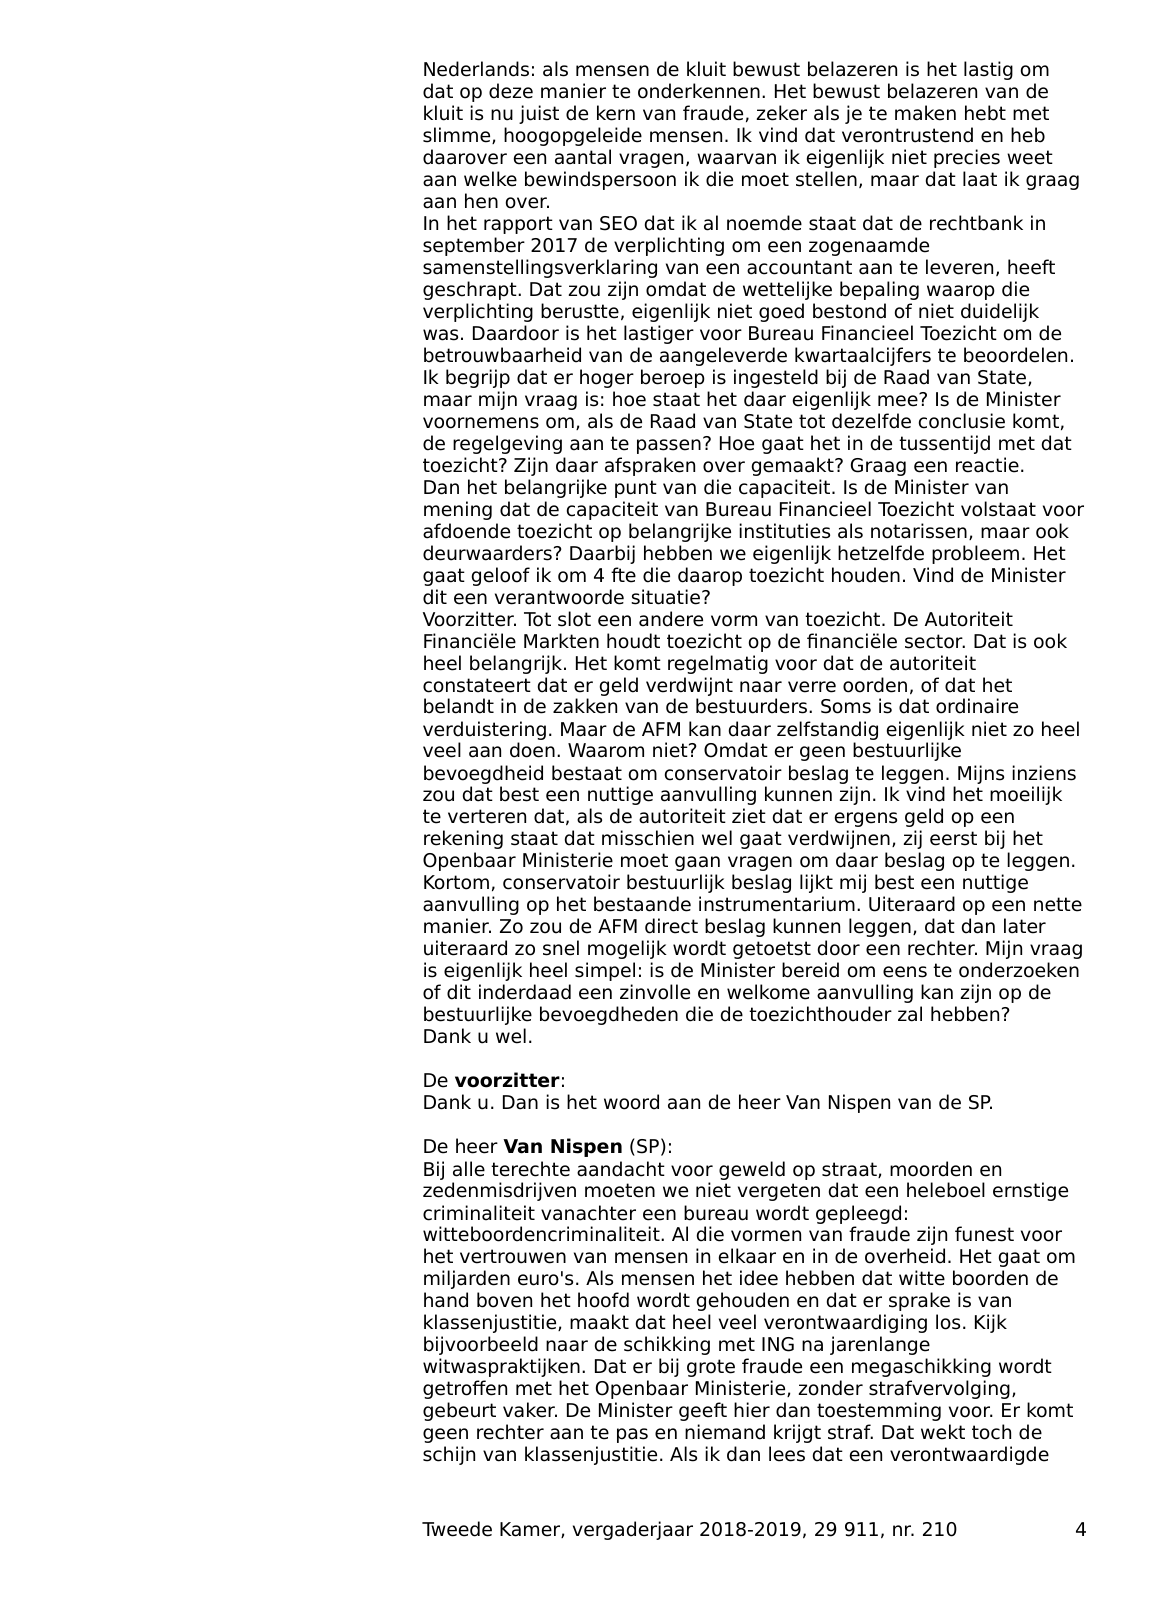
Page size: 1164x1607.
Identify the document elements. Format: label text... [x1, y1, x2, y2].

text De heer Van Nispen (SP): [422, 1136, 1087, 1158]
text In het rapport van SEO dat ik al noemde staat dat de rechtbank in september 2017 de verplichting om een zogenaamde samenstellingsverklaring van een accountant aan te leveren, heeft geschrapt. Dat zou zijn omdat de wettelijke bepaling waarop die verplichting berustte, eigenlijk niet goed bestond of niet duidelijk was. Daardoor is het lastiger voor Bureau Financieel Toezicht om de betrouwbaarheid van de aangeleverde kwartaalcijfers te beoordelen. Ik begrijp dat er hoger beroep is ingesteld bij de Raad van State, maar mijn vraag is: hoe staat het daar eigenlijk mee? Is de Minister voornemens om, als de Raad van State tot dezelfde conclusie komt, de regelgeving aan te passen? Hoe gaat het in de tussentijd met dat toezicht? Zijn daar afspraken over gemaakt? Graag een reactie. [422, 213, 1087, 477]
text De voorzitter: [422, 1070, 1087, 1092]
text Dank u wel. [422, 1026, 1087, 1048]
text Voorzitter. Tot slot een andere vorm van toezicht. De Autoriteit Financiële Markten houdt toezicht op de financiële sector. Dat is ook heel belangrijk. Het komt regelmatig voor dat de autoriteit constateert dat er geld verdwijnt naar verre oorden, of dat het belandt in de zakken van de bestuurders. Soms is dat ordinaire verduistering. Maar de AFM kan daar zelfstandig eigenlijk niet zo heel veel aan doen. Waarom niet? Omdat er geen bestuurlijke bevoegdheid bestaat om conservatoir beslag te leggen. Mijns inziens zou dat best een nuttige aanvulling kunnen zijn. Ik vind het moeilijk te verteren dat, als de autoriteit ziet dat er ergens geld op een rekening staat dat misschien wel gaat verdwijnen, zij eerst bij het Openbaar Ministerie moet gaan vragen om daar beslag op te leggen. Kortom, conservatoir bestuurlijk beslag lijkt mij best een nuttige aanvulling op het bestaande instrumentarium. Uiteraard op een nette manier. Zo zou de AFM direct beslag kunnen leggen, dat dan later uiteraard zo snel mogelijk wordt getoetst door een rechter. Mijn vraag is eigenlijk heel simpel: is de Minister bereid om eens te onderzoeken of dit inderdaad een zinvolle en welkome aanvulling kan zijn op de bestuurlijke bevoegdheden die de toezichthouder zal hebben? [422, 608, 1087, 1026]
text Dan het belangrijke punt van die capaciteit. Is de Minister van mening dat de capaciteit van Bureau Financieel Toezicht volstaat voor afdoende toezicht op belangrijke instituties als notarissen, maar ook deurwaarders? Daarbij hebben we eigenlijk hetzelfde probleem. Het gaat geloof ik om 4 fte die daarop toezicht houden. Vind de Minister dit een verantwoorde situatie? [422, 477, 1087, 608]
text Dank u. Dan is het woord aan de heer Van Nispen van de SP. [422, 1092, 1087, 1114]
text Nederlands: als mensen de kluit bewust belazeren is het lastig om dat op deze manier te onderkennen. Het bewust belazeren van de kluit is nu juist de kern van fraude, zeker als je te maken hebt met slimme, hoogopgeleide mensen. Ik vind dat verontrustend en heb daarover een aantal vragen, waarvan ik eigenlijk niet precies weet aan welke bewindspersoon ik die moet stellen, maar dat laat ik graag aan hen over. [422, 59, 1087, 213]
text Bij alle terechte aandacht voor geweld op straat, moorden en zedenmisdrijven moeten we niet vergeten dat een heleboel ernstige criminaliteit vanachter een bureau wordt gepleegd: witteboordencriminaliteit. Al die vormen van fraude zijn funest voor het vertrouwen van mensen in elkaar en in de overheid. Het gaat om miljarden euro's. Als mensen het idee hebben dat witte boorden de hand boven het hoofd wordt gehouden en dat er sprake is van klassenjustitie, maakt dat heel veel verontwaardiging los. Kijk bijvoorbeeld naar de schikking met ING na jarenlange witwaspraktijken. Dat er bij grote fraude een megaschikking wordt getroffen met het Openbaar Ministerie, zonder strafvervolging, gebeurt vaker. De Minister geeft hier dan toestemming voor. Er komt geen rechter aan te pas en niemand krijgt straf. Dat wekt toch de schijn van klassenjustitie. Als ik dan lees dat een verontwaardigde [422, 1158, 1087, 1466]
